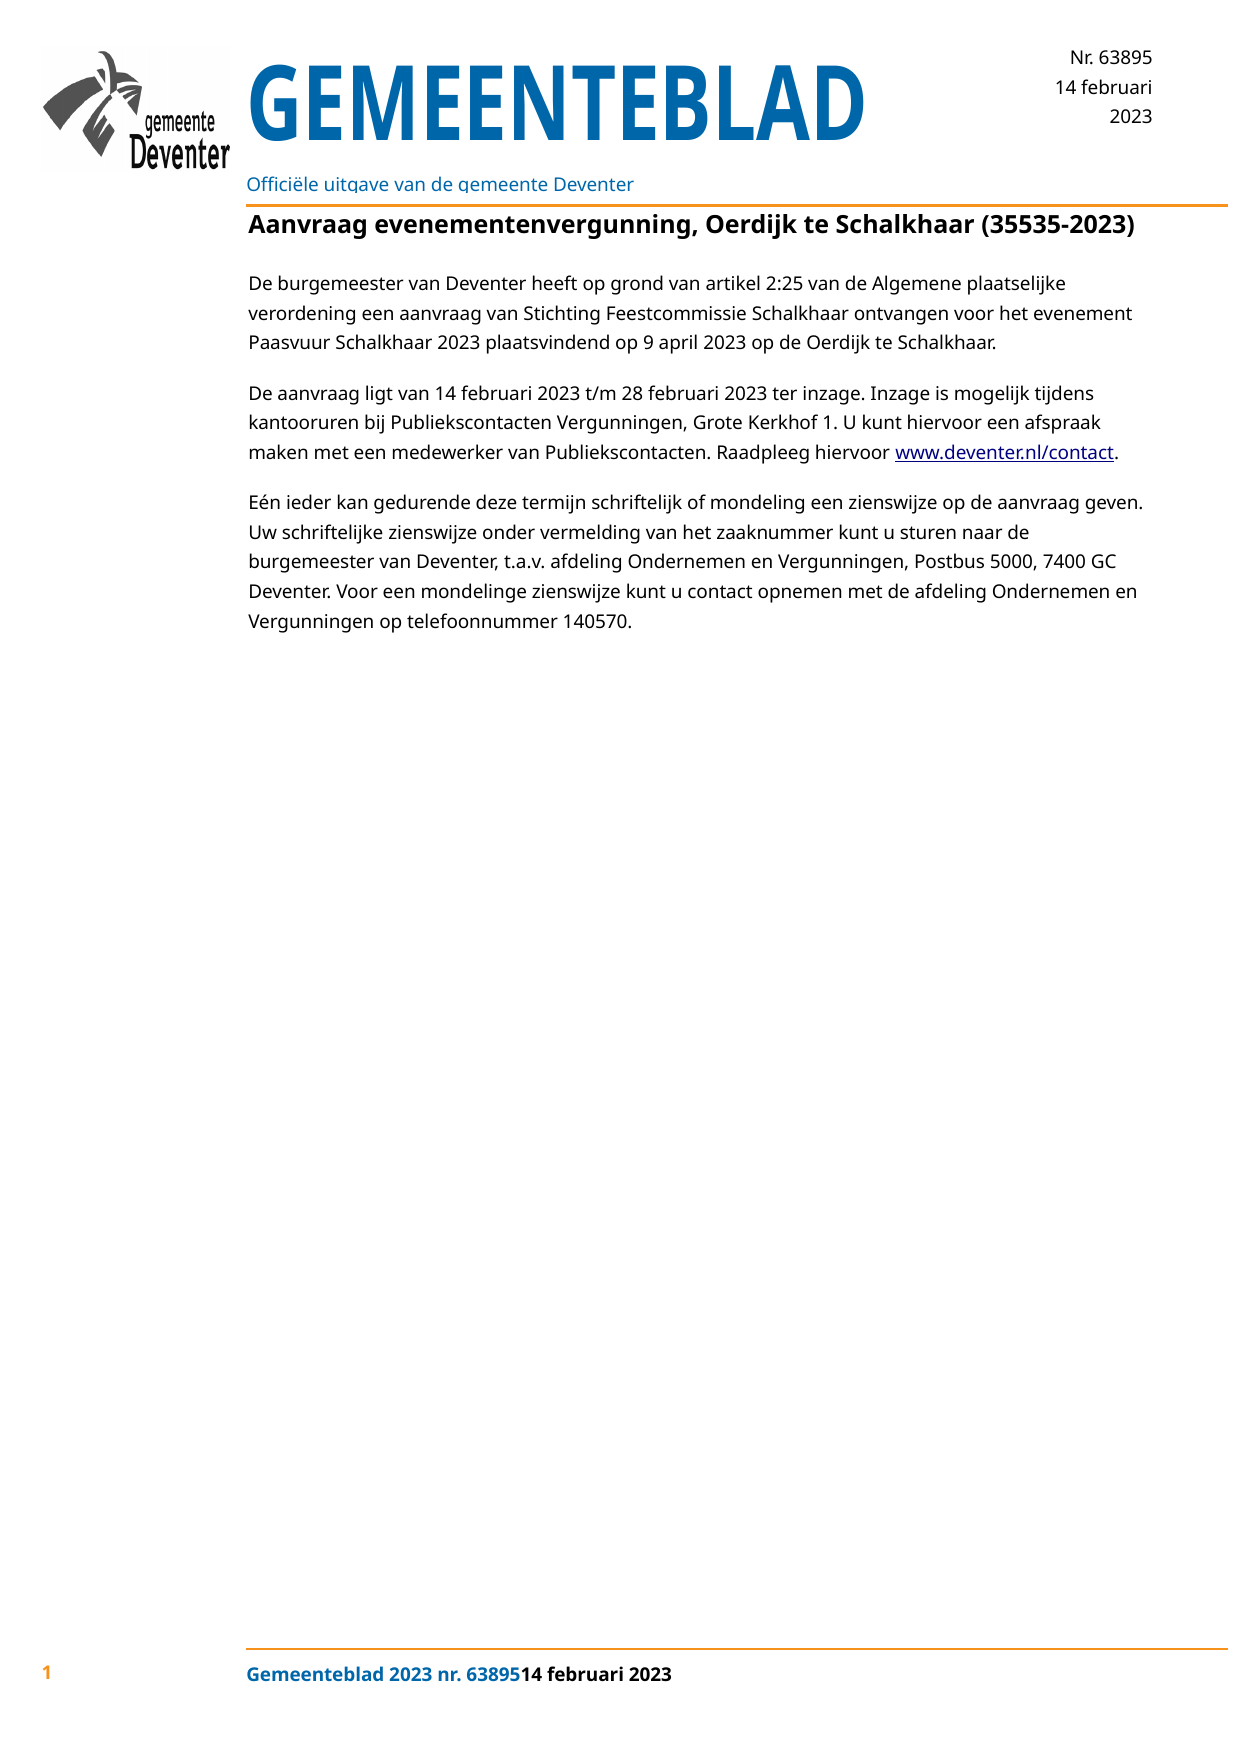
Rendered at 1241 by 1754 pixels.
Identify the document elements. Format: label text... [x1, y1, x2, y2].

text De burgemeester van Deventer heeft op grond van artikel 2:25 van de Algemene plaatselijke verordening een aanvraag van Stichting Feestcommissie Schalkhaar ontvangen voor het evenement Paasvuur Schalkhaar 2023 plaatsvindend op 9 april 2023 op de Oerdijk te Schalkhaar. [248, 270, 1152, 355]
text Eén ieder kan gedurende deze termijn schriftelijk of mondeling een zienswijze op de aanvraag geven. Uw schriftelijke zienswijze onder vermelding van het zaaknummer kunt u sturen naar de burgemeester van Deventer, t.a.v. afdeling Ondernemen en Vergunningen, Postbus 5000, 7400 GC Deventer. Voor een mondelinge zienswijze kunt u contact opnemen met de afdeling Ondernemen en Vergunningen op telefoonnummer 140570. [248, 489, 1152, 633]
text De aanvraag ligt van 14 februari 2023 t/m 28 februari 2023 ter inzage. Inzage is mogelijk tijdens kantooruren bij Publiekscontacten Vergunningen, Grote Kerkhof 1. U kunt hiervoor een afspraak maken met een medewerker van Publiekscontacten. Raadpleeg hiervoor www.deventer.nl/contact. [248, 380, 1152, 465]
text Aanvraag evenementenvergunning, Oerdijk te Schalkhaar (35535-2023) [248, 207, 1152, 241]
picture [41, 47, 231, 172]
